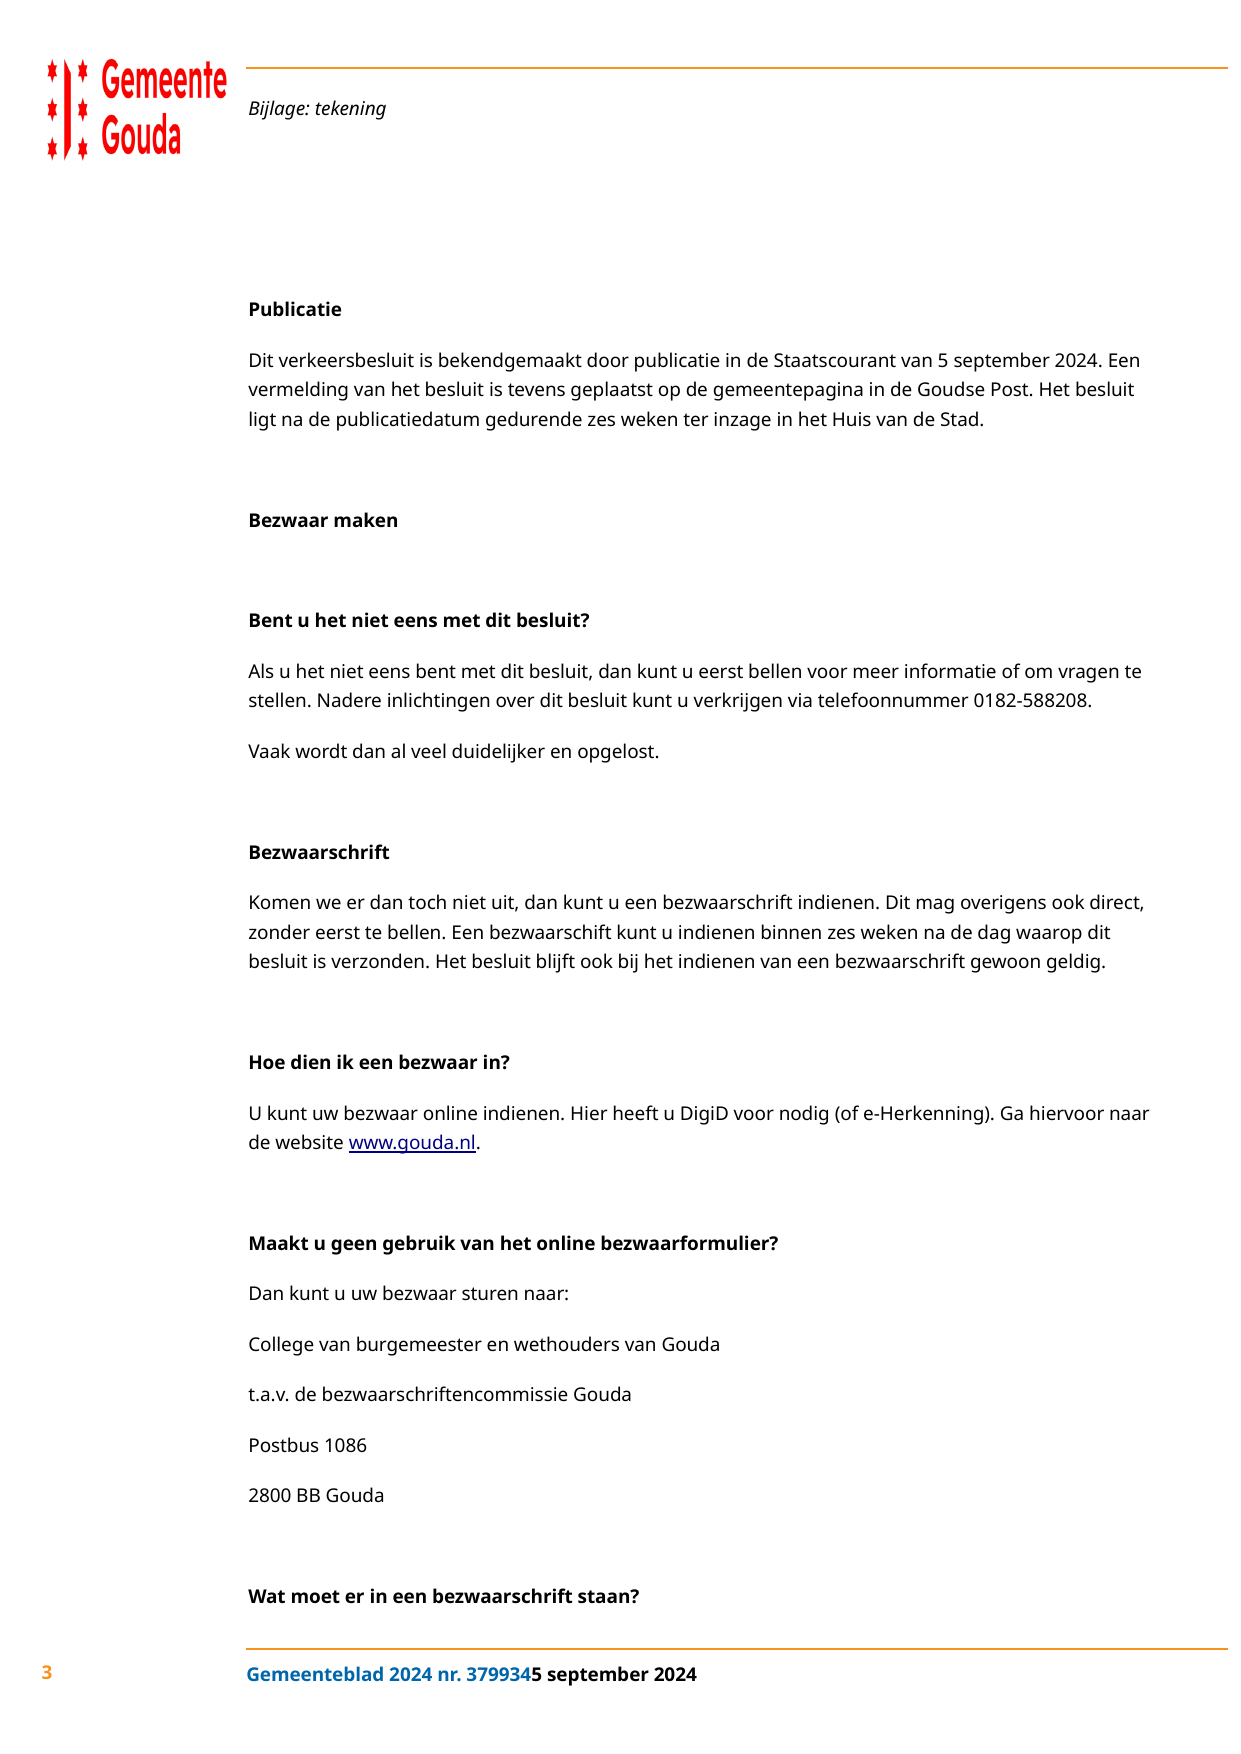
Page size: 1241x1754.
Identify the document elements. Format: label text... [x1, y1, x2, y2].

text Maakt u geen gebruik van het online bezwaarformulier? [248, 1230, 1152, 1256]
text Komen we er dan toch niet uit, dan kunt u een bezwaarschrift indienen. Dit mag overigens ook direct, zonder eerst te bellen. Een bezwaarschift kunt u indienen binnen zes weken na de dag waarop dit besluit is verzonden. Het besluit blijft ook bij het indienen van een bezwaarschrift gewoon geldig. [248, 889, 1152, 974]
text Dan kunt u uw bezwaar sturen naar: [248, 1281, 1152, 1306]
text Bent u het niet eens met dit besluit? [248, 608, 1152, 633]
text Postbus 1086 [248, 1432, 1152, 1458]
text 2800 BB Gouda [248, 1482, 1152, 1508]
text Wat moet er in een bezwaarschrift staan? [248, 1583, 1152, 1609]
text Bezwaar maken [248, 507, 1152, 533]
text Bijlage: tekening [248, 95, 1152, 121]
text College van burgemeester en wethouders van Gouda [248, 1331, 1152, 1357]
text U kunt uw bezwaar online indienen. Hier heeft u DigiD voor nodig (of e-Herkenning). Ga hiervoor naar de website www.gouda.nl. [248, 1100, 1152, 1155]
text Vaak wordt dan al veel duidelijker en opgelost. [248, 738, 1152, 764]
text Als u het niet eens bent met dit besluit, dan kunt u eerst bellen voor meer informatie of om vragen te stellen. Nadere inlichtingen over dit besluit kunt u verkrijgen via telefoonnummer 0182-588208. [248, 658, 1152, 713]
text Bezwaarschrift [248, 839, 1152, 865]
text Publicatie [248, 296, 1152, 322]
text Dit verkeersbesluit is bekendgemaakt door publicatie in de Staatscourant van 5 september 2024. Een vermelding van het besluit is tevens geplaatst op de gemeentepagina in de Goudse Post. Het besluit ligt na de publicatiedatum gedurende zes weken ter inzage in het Huis van de Stad. [248, 347, 1152, 432]
picture [41, 47, 231, 172]
text t.a.v. de bezwaarschriftencommissie Gouda [248, 1381, 1152, 1407]
text Hoe dien ik een bezwaar in? [248, 1049, 1152, 1075]
